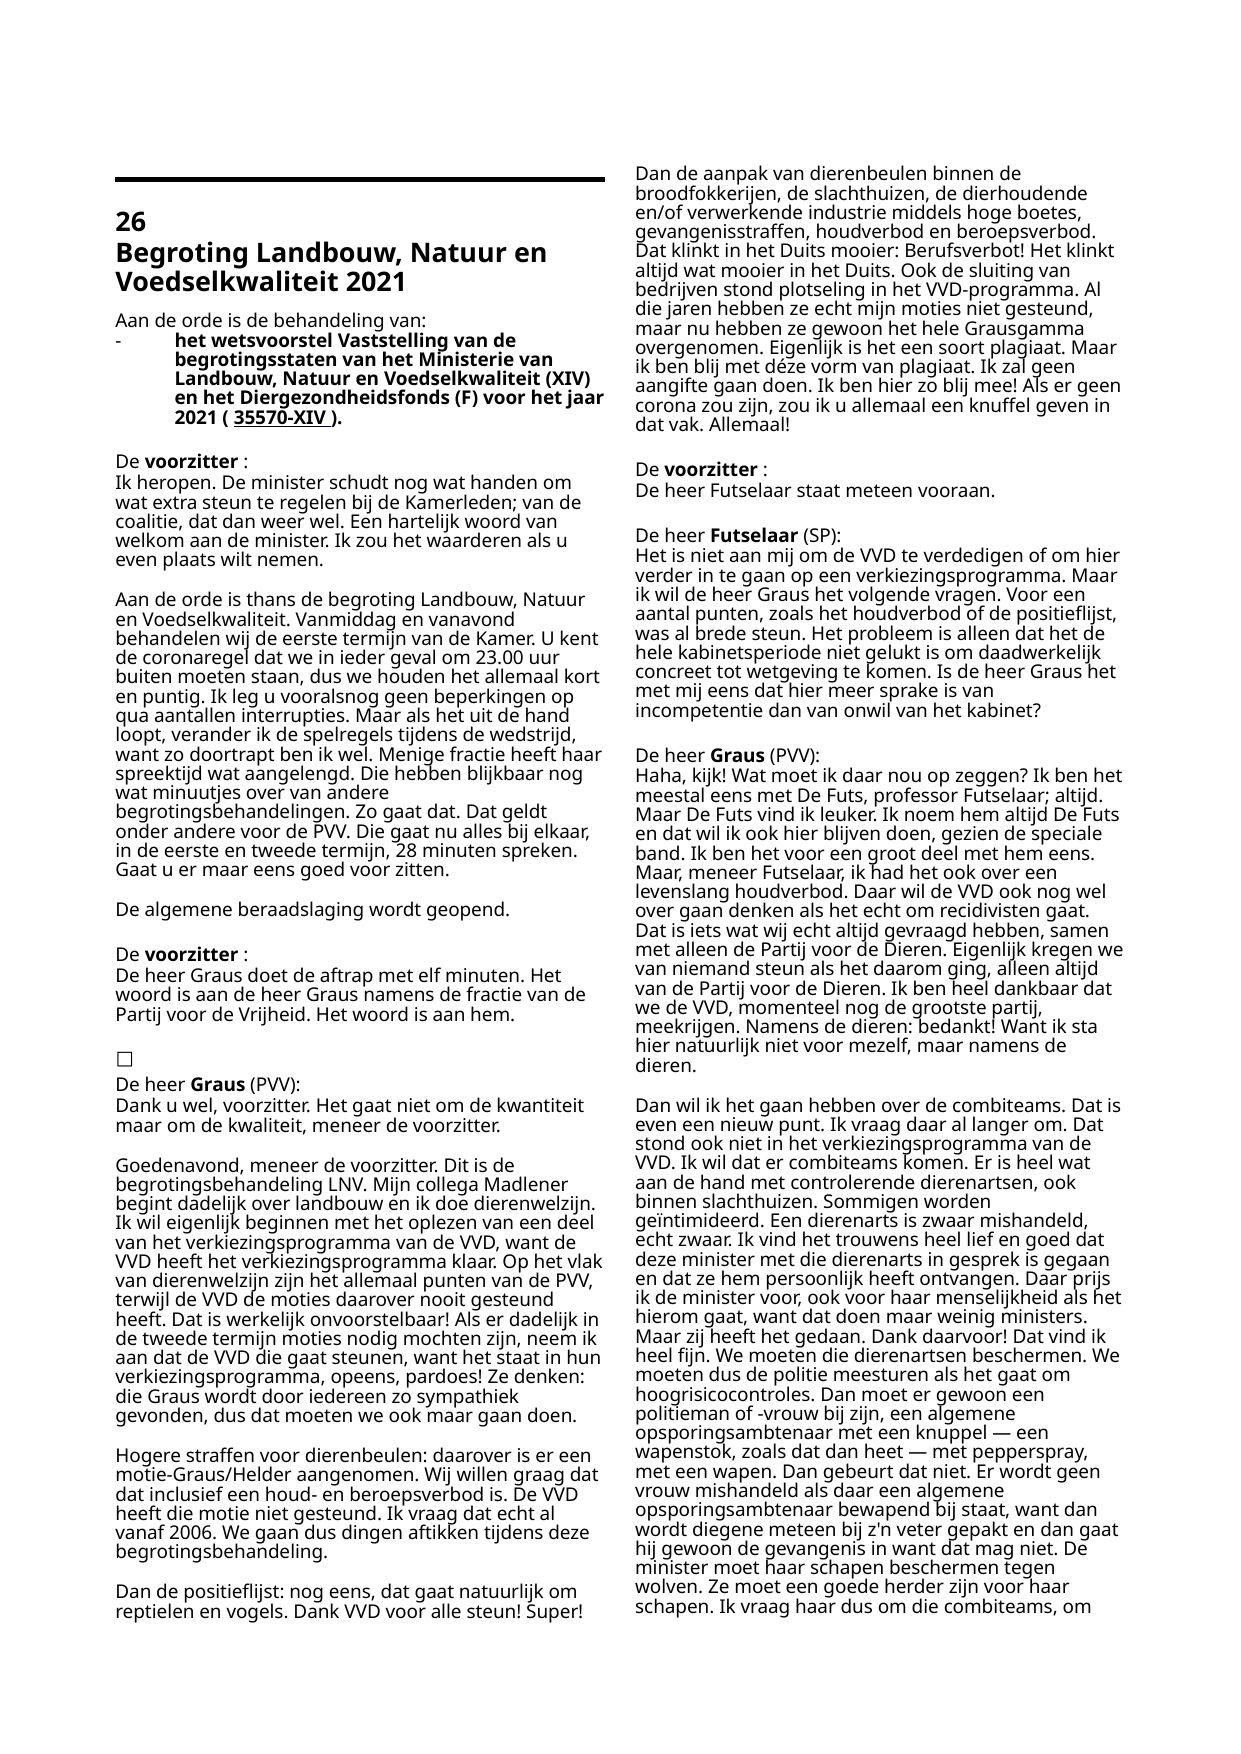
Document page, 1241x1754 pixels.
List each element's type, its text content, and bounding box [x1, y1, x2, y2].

text De heer Graus (PVV): [635, 742, 1125, 767]
text De heer Futselaar (SP): [635, 522, 1125, 547]
text Dank u wel, voorzitter. Het gaat niet om de kwantiteit maar om de kwaliteit, meneer de voorzitter. [115, 1097, 605, 1136]
text Aan de orde is de behandeling van: [115, 312, 605, 332]
text ⬜ [115, 1046, 605, 1072]
list het wetsvoorstel Vaststelling van de begrotingsstaten van het Ministerie van Landbouw, Natuur en Voedselkwaliteit (XIV) en het Diergezondheidsfonds (F) voor het jaar 2021 ( 35570-XIV ). [115, 332, 605, 428]
text Dan wil ik het gaan hebben over de combiteams. Dat is even een nieuw punt. Ik vraag daar al langer om. Dat stond ook niet in het verkiezingsprogramma van de VVD. Ik wil dat er combiteams komen. Er is heel wat aan de hand met controlerende dierenartsen, ook binnen slachthuizen. Sommigen worden geïntimideerd. Een dierenarts is zwaar mishandeld, echt zwaar. Ik vind het trouwens heel lief en goed dat deze minister met die dierenarts in gesprek is gegaan en dat ze hem persoonlijk heeft ontvangen. Daar prijs ik de minister voor, ook voor haar menselijkheid als het hierom gaat, want dat doen maar weinig ministers. Maar zij heeft het gedaan. Dank daarvoor! Dat vind ik heel fijn. We moeten die dierenartsen beschermen. We moeten dus de politie meesturen als het gaat om hoogrisicocontroles. Dan moet er gewoon een politieman of -vrouw bij zijn, een algemene opsporingsambtenaar met een knuppel — een wapenstok, zoals dat dan heet — met pepperspray, met een wapen. Dan gebeurt dat niet. Er wordt geen vrouw mishandeld als daar een algemene opsporingsambtenaar bewapend bij staat, want dan wordt diegene meteen bij z'n veter gepakt en dan gaat hij gewoon de gevangenis in want dat mag niet. De minister moet haar schapen beschermen tegen wolven. Ze moet een goede herder zijn voor haar schapen. Ik vraag haar dus om die combiteams, om [635, 1097, 1125, 1617]
text 26 [115, 203, 605, 239]
text Ik heropen. De minister schudt nog wat handen om wat extra steun te regelen bij de Kamerleden; van de coalitie, dat dan weer wel. Een hartelijk woord van welkom aan de minister. Ik zou het waarderen als u even plaats wilt nemen. [115, 474, 605, 571]
text Hogere straffen voor dierenbeulen: daarover is er een motie-Graus/Helder aangenomen. Wij willen graag dat dat inclusief een houd- en beroepsverbod is. De VVD heeft die motie niet gesteund. Ik vraag dat echt al vanaf 2006. We gaan dus dingen aftikken tijdens deze begrotingsbehandeling. [115, 1447, 605, 1563]
text Dan de positieflijst: nog eens, dat gaat natuurlijk om reptielen en vogels. Dank VVD voor alle steun! Super! [115, 1583, 605, 1622]
text Het is niet aan mij om de VVD te verdedigen of om hier verder in te gaan op een verkiezingsprogramma. Maar ik wil de heer Graus het volgende vragen. Voor een aantal punten, zoals het houdverbod of de positieflijst, was al brede steun. Het probleem is alleen dat het de hele kabinetsperiode niet gelukt is om daadwerkelijk concreet tot wetgeving te komen. Is de heer Graus het met mij eens dat hier meer sprake is van incompetentie dan van onwil van het kabinet? [635, 547, 1125, 721]
text Goedenavond, meneer de voorzitter. Dit is de begrotingsbehandeling LNV. Mijn collega Madlener begint dadelijk over landbouw en ik doe dierenwelzijn. Ik wil eigenlijk beginnen met het oplezen van een deel van het verkiezingsprogramma van de VVD, want de VVD heeft het verkiezingsprogramma klaar. Op het vlak van dierenwelzijn zijn het allemaal punten van de PVV, terwijl de VVD de moties daarover nooit gesteund heeft. Dat is werkelijk onvoorstelbaar! Als er dadelijk in de tweede termijn moties nodig mochten zijn, neem ik aan dat de VVD die gaat steunen, want het staat in hun verkiezingsprogramma, opeens, pardoes! Ze denken: die Graus wordt door iedereen zo sympathiek gevonden, dus dat moeten we ook maar gaan doen. [115, 1157, 605, 1426]
text Aan de orde is thans de begroting Landbouw, Natuur en Voedselkwaliteit. Vanmiddag en vanavond behandelen wij de eerste termijn van de Kamer. U kent de coronaregel dat we in ieder geval om 23.00 uur buiten moeten staan, dus we houden het allemaal kort en puntig. Ik leg u vooralsnog geen beperkingen op qua aantallen interrupties. Maar als het uit de hand loopt, verander ik de spelregels tijdens de wedstrijd, want zo doortrapt ben ik wel. Menige fractie heeft haar spreektijd wat aangelengd. Die hebben blijkbaar nog wat minuutjes over van andere begrotingsbehandelingen. Zo gaat dat. Dat geldt onder andere voor de PVV. Die gaat nu alles bij elkaar, in de eerste en tweede termijn, 28 minuten spreken. Gaat u er maar eens goed voor zitten. [115, 591, 605, 881]
text Haha, kijk! Wat moet ik daar nou op zeggen? Ik ben het meestal eens met De Futs, professor Futselaar; altijd. Maar De Futs vind ik leuker. Ik noem hem altijd De Futs en dat wil ik ook hier blijven doen, gezien de speciale band. Ik ben het voor een groot deel met hem eens. Maar, meneer Futselaar, ik had het ook over een levenslang houdverbod. Daar wil de VVD ook nog wel over gaan denken als het echt om recidivisten gaat. Dat is iets wat wij echt altijd gevraagd hebben, samen met alleen de Partij voor de Dieren. Eigenlijk kregen we van niemand steun als het daarom ging, alleen altijd van de Partij voor de Dieren. Ik ben heel dankbaar dat we de VVD, momenteel nog de grootste partij, meekrijgen. Namens de dieren: bedankt! Want ik sta hier natuurlijk niet voor mezelf, maar namens de dieren. [635, 767, 1125, 1076]
text Begroting Landbouw, Natuur en Voedselkwaliteit 2021 [115, 239, 605, 312]
text De algemene beraadslaging wordt geopend. [115, 901, 605, 921]
text De voorzitter : [115, 449, 605, 474]
text De voorzitter : [115, 941, 605, 967]
text De voorzitter : [635, 456, 1125, 482]
text De heer Graus doet de aftrap met elf minuten. Het woord is aan de heer Graus namens de fractie van de Partij voor de Vrijheid. Het woord is aan hem. [115, 967, 605, 1025]
text De heer Futselaar staat meteen vooraan. [635, 482, 1125, 501]
text De heer Graus (PVV): [115, 1072, 605, 1097]
text Dan de aanpak van dierenbeulen binnen de broodfokkerijen, de slachthuizen, de dierhoudende en/of verwerkende industrie middels hoge boetes, gevangenisstraffen, houdverbod en beroepsverbod. Dat klinkt in het Duits mooier: Berufsverbot! Het klinkt altijd wat mooier in het Duits. Ook de sluiting van bedrijven stond plotseling in het VVD-programma. Al die jaren hebben ze echt mijn moties niet gesteund, maar nu hebben ze gewoon het hele Grausgamma overgenomen. Eigenlijk is het een soort plagiaat. Maar ik ben blij met déze vorm van plagiaat. Ik zal geen aangifte gaan doen. Ik ben hier zo blij mee! Als er geen corona zou zijn, zou ik u allemaal een knuffel geven in dat vak. Allemaal! [635, 165, 1125, 435]
